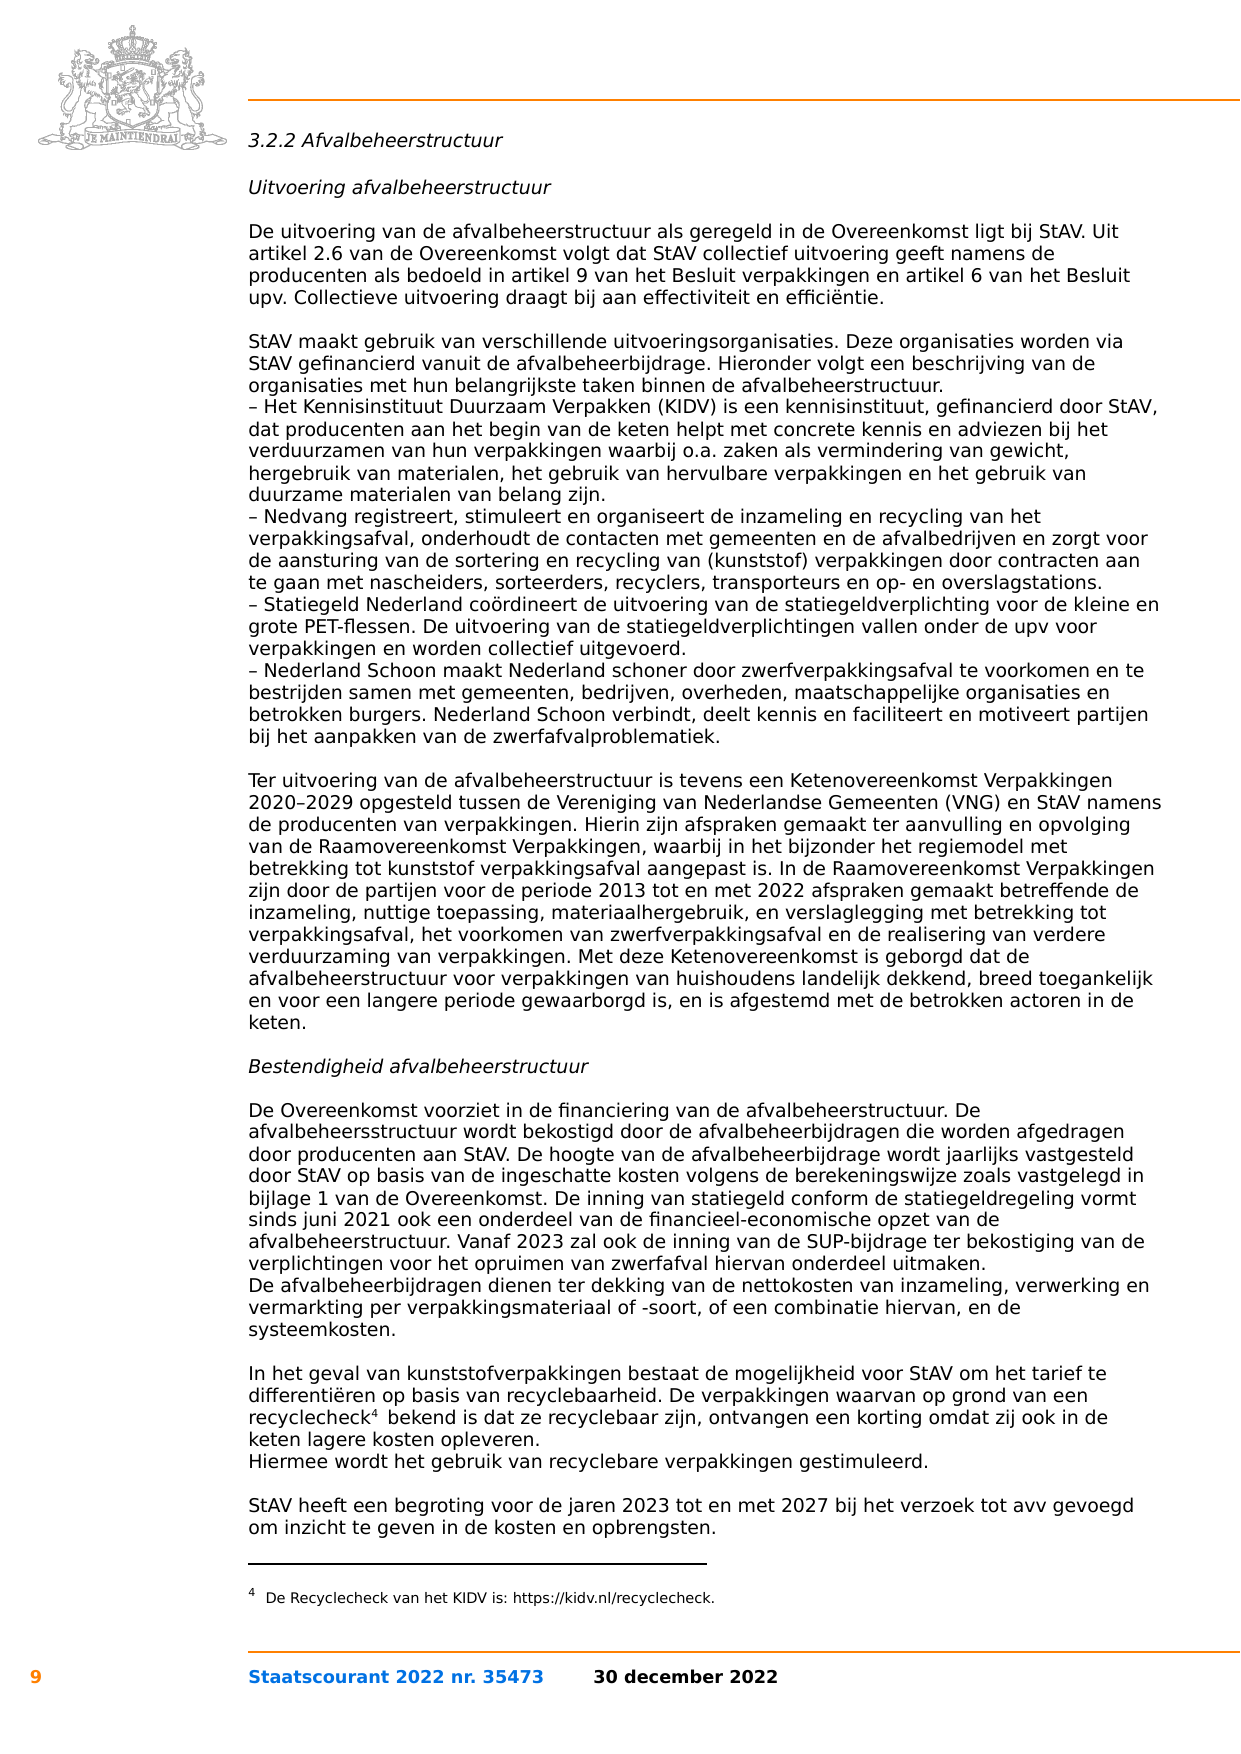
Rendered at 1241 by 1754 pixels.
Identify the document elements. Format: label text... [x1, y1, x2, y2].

text Hiermee wordt het gebruik van recyclebare verpakkingen gestimuleerd. [248, 1451, 1163, 1473]
text De afvalbeheerbijdragen dienen ter dekking van de nettokosten van inzameling, verwerking en vermarkting per verpakkingsmateriaal of -soort, of een combinatie hiervan, en de systeemkosten. [248, 1275, 1163, 1341]
text In het geval van kunststofverpakkingen bestaat de mogelijkheid voor StAV om het tarief te differentiëren op basis van recyclebaarheid. De verpakkingen waarvan op grond van een recyclecheck bekend is dat ze recyclebaar zijn, ontvangen een korting omdat zij ook in de keten lagere kosten opleveren. [248, 1363, 1163, 1451]
text De Overeenkomst voorziet in de financiering van de afvalbeheerstructuur. De afvalbeheersstructuur wordt bekostigd door de afvalbeheerbijdragen die worden afgedragen door producenten aan StAV. De hoogte van de afvalbeheerbijdrage wordt jaarlijks vastgesteld door StAV op basis van de ingeschatte kosten volgens de berekeningswijze zoals vastgelegd in bijlage 1 van de Overeenkomst. De inning van statiegeld conform de statiegeldregeling vormt sinds juni 2021 ook een onderdeel van de financieel-economische opzet van de afvalbeheerstructuur. Vanaf 2023 zal ook de inning van de SUP-bijdrage ter bekostiging van de verplichtingen voor het opruimen van zwerfafval hiervan onderdeel uitmaken. [248, 1099, 1163, 1275]
text De Recyclecheck van het KIDV is: https://kidv.nl/recyclecheck. [248, 1586, 1163, 1608]
subtitle 3.2.2 Afvalbeheerstructuur [248, 130, 1163, 152]
text – Nedvang registreert, stimuleert en organiseert de inzameling en recycling van het verpakkingsafval, onderhoudt de contacten met gemeenten en de afvalbedrijven en zorgt voor de aansturing van de sortering en recycling van (kunststof) verpakkingen door contracten aan te gaan met nascheiders, sorteerders, recyclers, transporteurs en op- en overslagstations. [248, 506, 1163, 594]
text – Nederland Schoon maakt Nederland schoner door zwerfverpakkingsafval te voorkomen en te bestrijden samen met gemeenten, bedrijven, overheden, maatschappelijke organisaties en betrokken burgers. Nederland Schoon verbindt, deelt kennis en faciliteert en motiveert partijen bij het aanpakken van de zwerfafvalproblematiek. [248, 660, 1163, 748]
text Ter uitvoering van de afvalbeheerstructuur is tevens een Ketenovereenkomst Verpakkingen 2020–2029 opgesteld tussen de Vereniging van Nederlandse Gemeenten (VNG) en StAV namens de producenten van verpakkingen. Hierin zijn afspraken gemaakt ter aanvulling en opvolging van de Raamovereenkomst Verpakkingen, waarbij in het bijzonder het regiemodel met betrekking tot kunststof verpakkingsafval aangepast is. In de Raamovereenkomst Verpakkingen zijn door de partijen voor de periode 2013 tot en met 2022 afspraken gemaakt betreffende de inzameling, nuttige toepassing, materiaalhergebruik, en verslaglegging met betrekking tot verpakkingsafval, het voorkomen van zwerfverpakkingsafval en de realisering van verdere verduurzaming van verpakkingen. Met deze Ketenovereenkomst is geborgd dat de afvalbeheerstructuur voor verpakkingen van huishoudens landelijk dekkend, breed toegankelijk en voor een langere periode gewaarborgd is, en is afgestemd met de betrokken actoren in de keten. [248, 770, 1163, 1034]
text – Het Kennisinstituut Duurzaam Verpakken (KIDV) is een kennisinstituut, gefinancierd door StAV, dat producenten aan het begin van de keten helpt met concrete kennis en adviezen bij het verduurzamen van hun verpakkingen waarbij o.a. zaken als vermindering van gewicht, hergebruik van materialen, het gebruik van hervulbare verpakkingen en het gebruik van duurzame materialen van belang zijn. [248, 396, 1163, 506]
subtitle Uitvoering afvalbeheerstructuur [248, 177, 1163, 199]
text StAV maakt gebruik van verschillende uitvoeringsorganisaties. Deze organisaties worden via StAV gefinancierd vanuit de afvalbeheerbijdrage. Hieronder volgt een beschrijving van de organisaties met hun belangrijkste taken binnen de afvalbeheerstructuur. [248, 331, 1163, 396]
subtitle Bestendigheid afvalbeheerstructuur [248, 1056, 1163, 1078]
text – Statiegeld Nederland coördineert de uitvoering van de statiegeldverplichting voor de kleine en grote PET-flessen. De uitvoering van de statiegeldverplichtingen vallen onder de upv voor verpakkingen en worden collectief uitgevoerd. [248, 594, 1163, 660]
text StAV heeft een begroting voor de jaren 2023 tot en met 2027 bij het verzoek tot avv gevoegd om inzicht te geven in de kosten en opbrengsten. [248, 1495, 1163, 1539]
text De uitvoering van de afvalbeheerstructuur als geregeld in de Overeenkomst ligt bij StAV. Uit artikel 2.6 van de Overeenkomst volgt dat StAV collectief uitvoering geeft namens de producenten als bedoeld in artikel 9 van het Besluit verpakkingen en artikel 6 van het Besluit upv. Collectieve uitvoering draagt bij aan effectiviteit en efficiëntie. [248, 221, 1163, 309]
picture [38, 25, 227, 150]
